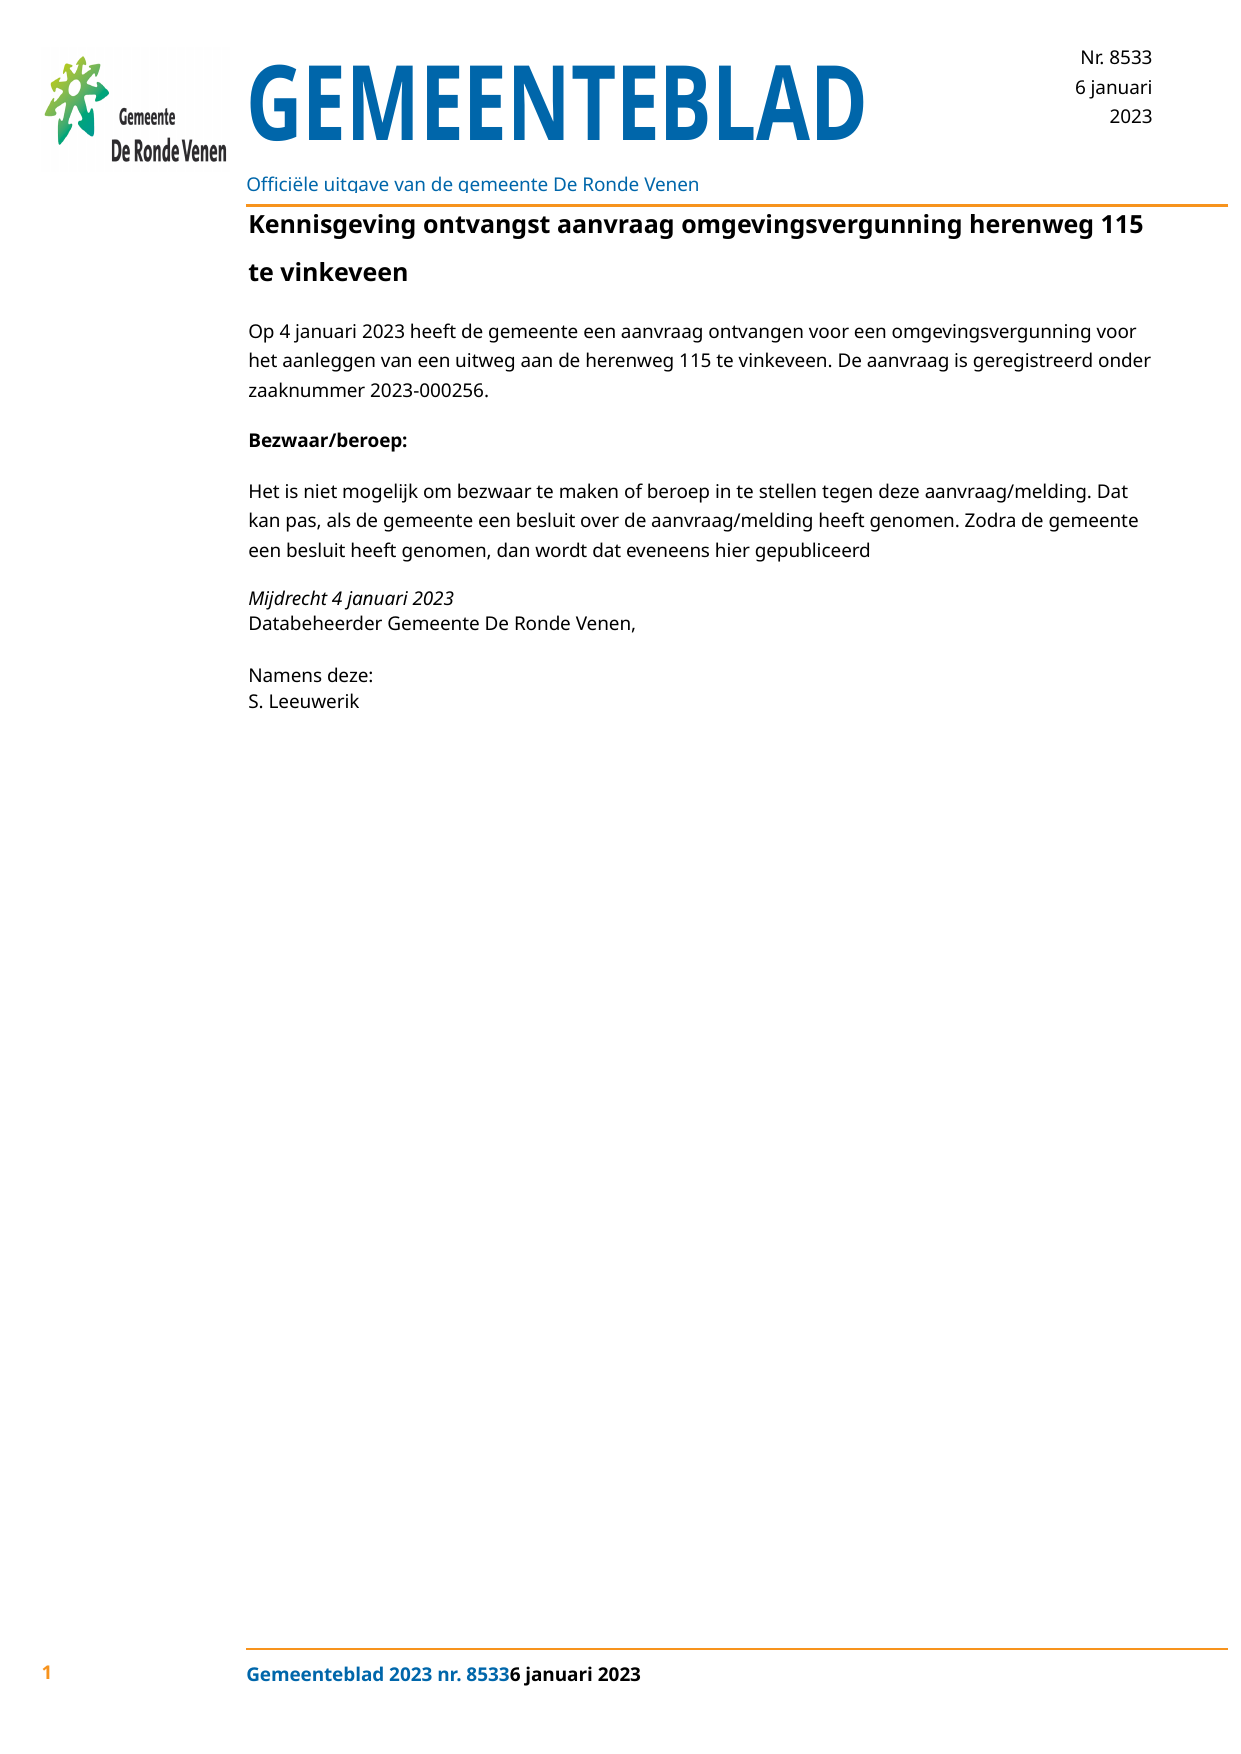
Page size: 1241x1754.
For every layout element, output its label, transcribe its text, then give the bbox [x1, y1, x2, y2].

text Mijdrecht 4 januari 2023 [248, 585, 1152, 611]
text Databeheerder Gemeente De Ronde Venen, [248, 611, 1152, 636]
text Kennisgeving ontvangst aanvraag omgevingsvergunning herenweg 115 te vinkeveen [248, 207, 1152, 288]
text Bezwaar/beroep: [248, 427, 1152, 453]
text Het is niet mogelijk om bezwaar te maken of beroep in te stellen tegen deze aanvraag/melding. Dat kan pas, als de gemeente een besluit over de aanvraag/melding heeft genomen. Zodra de gemeente een besluit heeft genomen, dan wordt dat eveneens hier gepubliceerd [248, 478, 1152, 563]
text Op 4 januari 2023 heeft de gemeente een aanvraag ontvangen voor een omgevingsvergunning voor het aanleggen van een uitweg aan de herenweg 115 te vinkeveen. De aanvraag is geregistreerd onder zaaknummer 2023-000256. [248, 318, 1152, 403]
text Namens deze: [248, 662, 1152, 688]
picture [41, 47, 231, 172]
text S. Leeuwerik [248, 688, 1152, 713]
